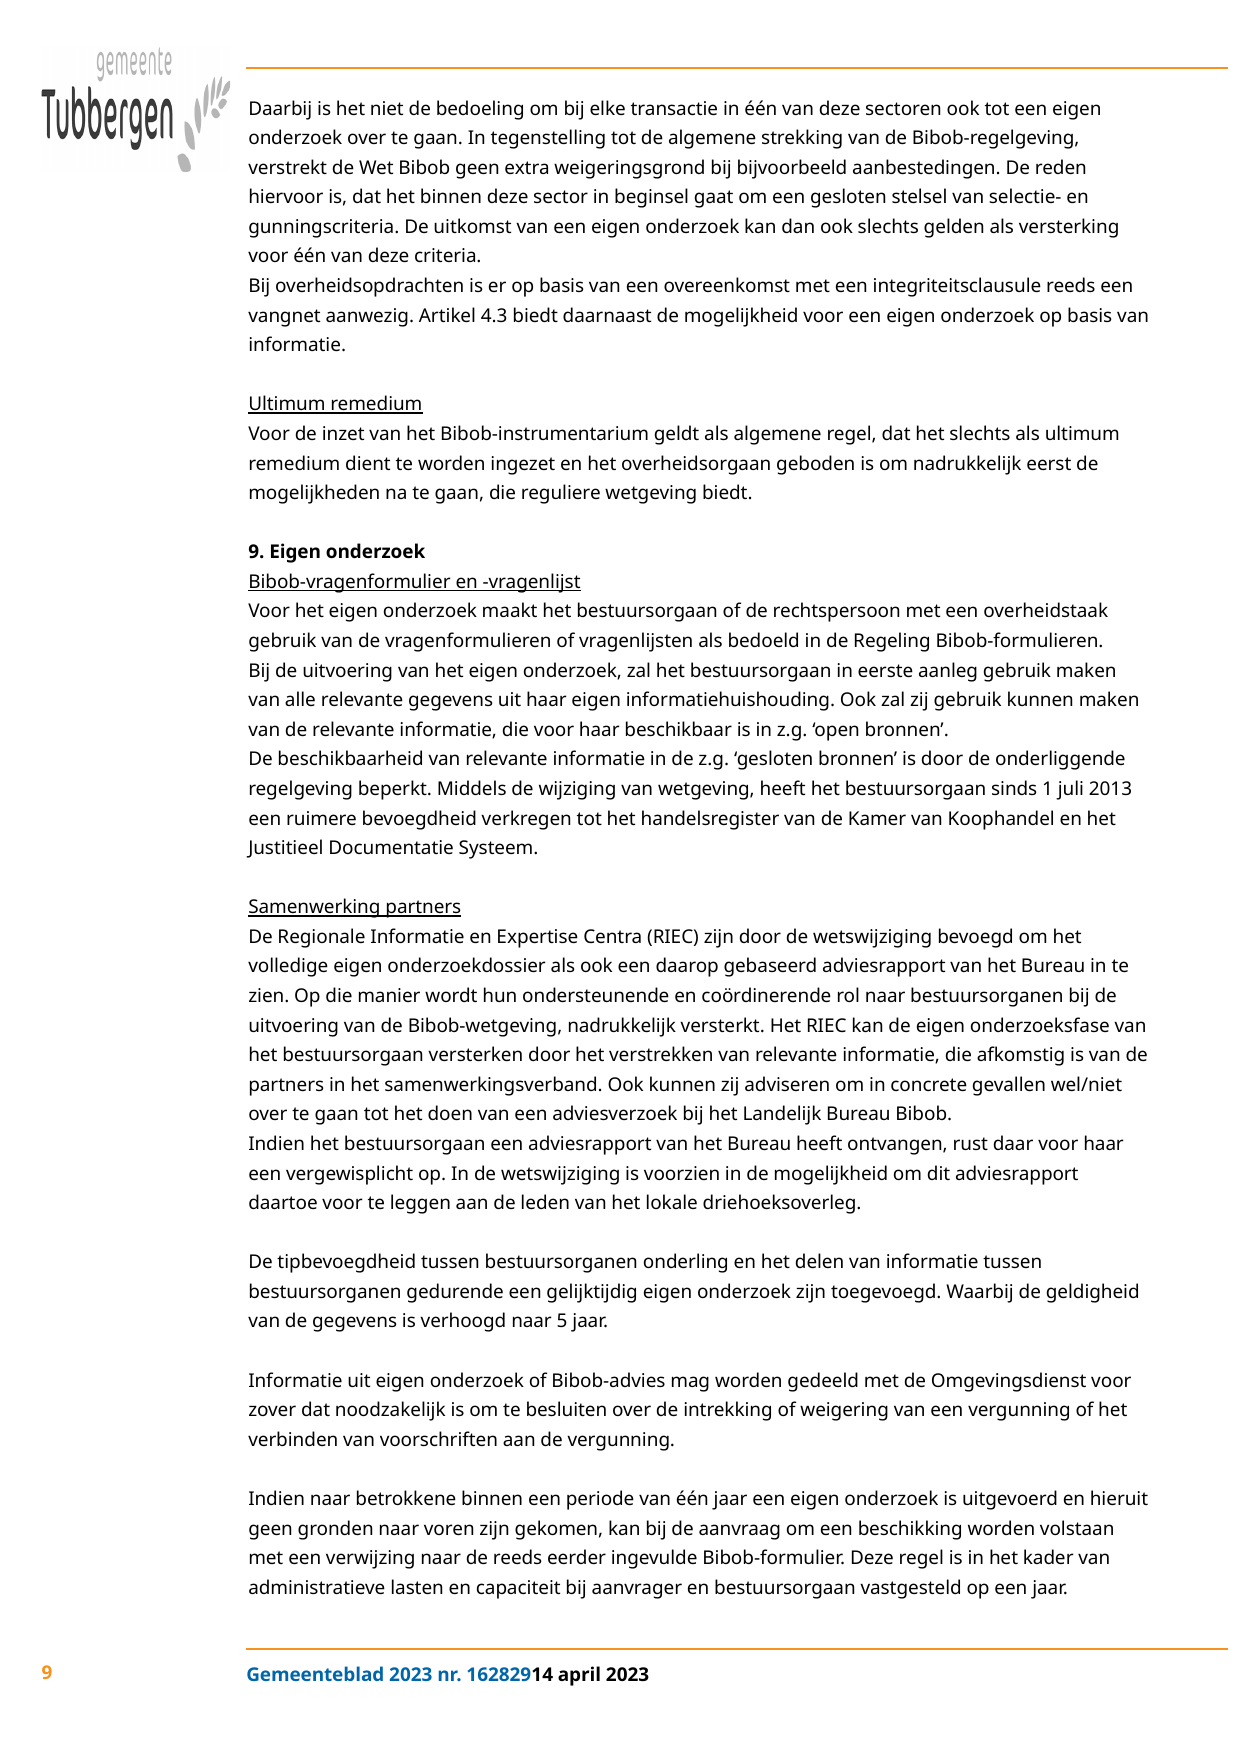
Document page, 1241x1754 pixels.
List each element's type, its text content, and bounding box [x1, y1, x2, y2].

text Indien het bestuursorgaan een adviesrapport van het Bureau heeft ontvangen, rust daar voor haar een vergewisplicht op. In de wetswijziging is voorzien in de mogelijkheid om dit adviesrapport daartoe voor te leggen aan de leden van het lokale driehoeksoverleg. [248, 1130, 1152, 1215]
text Voor de inzet van het Bibob-instrumentarium geldt als algemene regel, dat het slechts als ultimum remedium dient te worden ingezet en het overheidsorgaan geboden is om nadrukkelijk eerst de mogelijkheden na te gaan, die reguliere wetgeving biedt. [248, 420, 1152, 505]
text Bij de uitvoering van het eigen onderzoek, zal het bestuursorgaan in eerste aanleg gebruik maken van alle relevante gegevens uit haar eigen informatiehuishouding. Ook zal zij gebruik kunnen maken van de relevante informatie, die voor haar beschikbaar is in z.g. ‘open bronnen’. [248, 657, 1152, 742]
text Daarbij is het niet de bedoeling om bij elke transactie in één van deze sectoren ook tot een eigen onderzoek over te gaan. In tegenstelling tot de algemene strekking van de Bibob-regelgeving, verstrekt de Wet Bibob geen extra weigeringsgrond bij bijvoorbeeld aanbestedingen. De reden hiervoor is, dat het binnen deze sector in beginsel gaat om een gesloten stelsel van selectie- en gunningscriteria. De uitkomst van een eigen onderzoek kan dan ook slechts gelden als versterking voor één van deze criteria. [248, 95, 1152, 268]
text De beschikbaarheid van relevante informatie in de z.g. ‘gesloten bronnen’ is door de onderliggende regelgeving beperkt. Middels de wijziging van wetgeving, heeft het bestuursorgaan sinds 1 juli 2013 een ruimere bevoegdheid verkregen tot het handelsregister van de Kamer van Koophandel en het Justitieel Documentatie Systeem. [248, 746, 1152, 860]
picture [41, 47, 231, 172]
text Informatie uit eigen onderzoek of Bibob-advies mag worden gedeeld met de Omgevingsdienst voor zover dat noodzakelijk is om te besluiten over de intrekking of weigering van een vergunning of het verbinden van voorschriften aan de vergunning. [248, 1367, 1152, 1452]
text Indien naar betrokkene binnen een periode van één jaar een eigen onderzoek is uitgevoerd en hieruit geen gronden naar voren zijn gekomen, kan bij de aanvraag om een beschikking worden volstaan met een verwijzing naar de reeds eerder ingevulde Bibob-formulier. Deze regel is in het kader van administratieve lasten en capaciteit bij aanvrager en bestuursorgaan vastgesteld op een jaar. [248, 1485, 1152, 1600]
text 9. Eigen onderzoek [248, 538, 1152, 564]
text Samenwerking partners [248, 893, 1152, 919]
text Voor het eigen onderzoek maakt het bestuursorgaan of de rechtspersoon met een overheidstaak gebruik van de vragenformulieren of vragenlijsten als bedoeld in de Regeling Bibob-formulieren. [248, 598, 1152, 653]
text Bij overheidsopdrachten is er op basis van een overeenkomst met een integriteitsclausule reeds een vangnet aanwezig. Artikel 4.3 biedt daarnaast de mogelijkheid voor een eigen onderzoek op basis van informatie. [248, 272, 1152, 357]
text De Regionale Informatie en Expertise Centra (RIEC) zijn door de wetswijziging bevoegd om het volledige eigen onderzoekdossier als ook een daarop gebaseerd adviesrapport van het Bureau in te zien. Op die manier wordt hun ondersteunende en coördinerende rol naar bestuursorganen bij de uitvoering van de Bibob-wetgeving, nadrukkelijk versterkt. Het RIEC kan de eigen onderzoeksfase van het bestuursorgaan versterken door het verstrekken van relevante informatie, die afkomstig is van de partners in het samenwerkingsverband. Ook kunnen zij adviseren om in concrete gevallen wel/niet over te gaan tot het doen van een adviesverzoek bij het Landelijk Bureau Bibob. [248, 923, 1152, 1126]
text Bibob-vragenformulier en -vragenlijst [248, 568, 1152, 594]
text Ultimum remedium [248, 391, 1152, 416]
text De tipbevoegdheid tussen bestuursorganen onderling en het delen van informatie tussen bestuursorganen gedurende een gelijktijdig eigen onderzoek zijn toegevoegd. Waarbij de geldigheid van de gegevens is verhoogd naar 5 jaar. [248, 1248, 1152, 1333]
